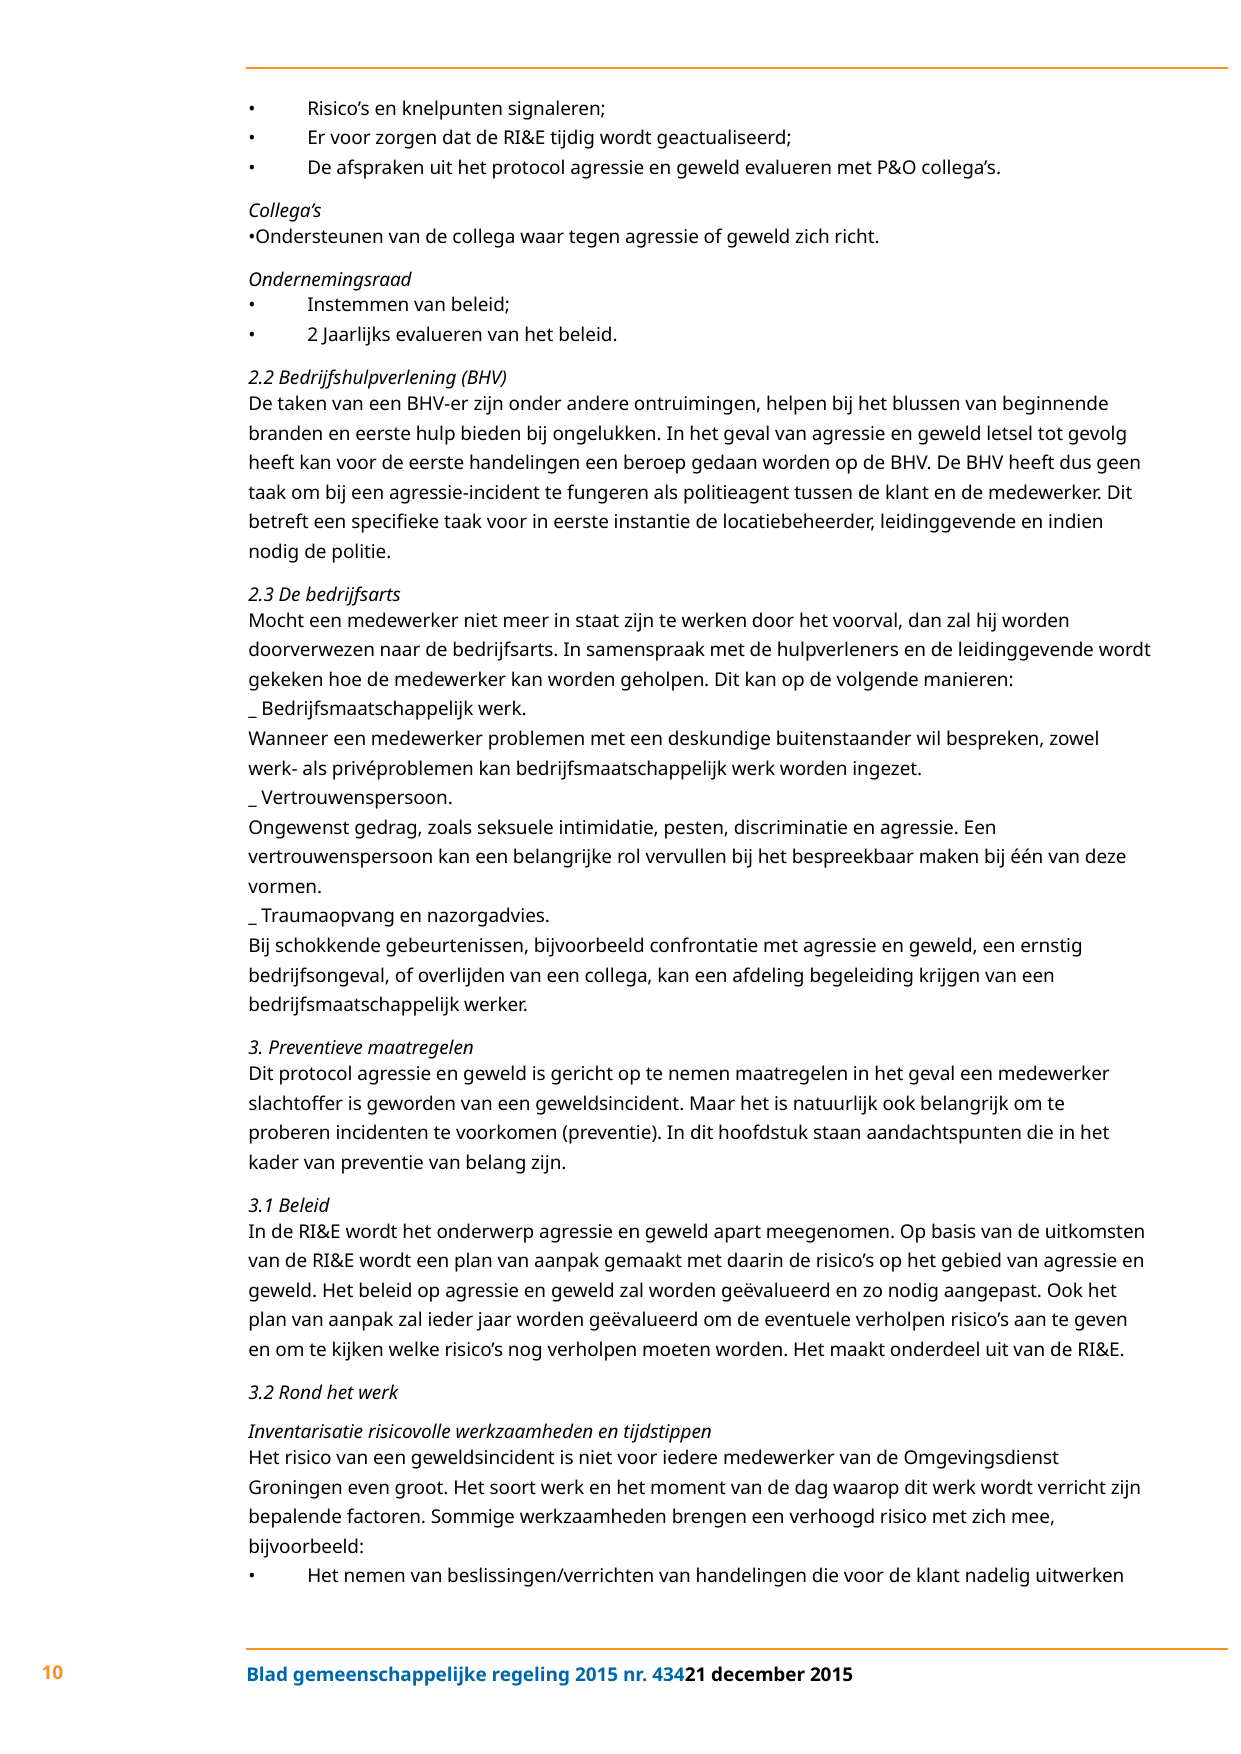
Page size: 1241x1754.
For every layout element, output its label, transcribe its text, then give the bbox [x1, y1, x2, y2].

text Ondernemingsraad [248, 266, 1152, 292]
list Instemmen van beleid; [248, 292, 1152, 317]
text 3.1 Beleid [248, 1192, 1152, 1218]
picture [41, 47, 231, 172]
text _ Traumaopvang en nazorgadvies. [248, 903, 1152, 928]
text Bij schokkende gebeurtenissen, bijvoorbeeld confrontatie met agressie en geweld, een ernstig bedrijfsongeval, of overlijden van een collega, kan een afdeling begeleiding krijgen van een bedrijfsmaatschappelijk werker. [248, 932, 1152, 1017]
text Collega’s [248, 197, 1152, 223]
text De taken van een BHV-er zijn onder andere ontruimingen, helpen bij het blussen van beginnende branden en eerste hulp bieden bij ongelukken. In het geval van agressie en geweld letsel tot gevolg heeft kan voor de eerste handelingen een beroep gedaan worden op de BHV. De BHV heeft dus geen taak om bij een agressie-incident te fungeren als politieagent tussen de klant en de medewerker. Dit betreft een specifieke taak voor in eerste instantie de locatiebeheerder, leidinggevende en indien nodig de politie. [248, 390, 1152, 564]
text 2.3 De bedrijfsarts [248, 581, 1152, 607]
list 2 Jaarlijks evalueren van het beleid. [248, 321, 1152, 347]
text Het risico van een geweldsincident is niet voor iedere medewerker van de Omgevingsdienst Groningen even groot. Het soort werk en het moment van de dag waarop dit werk wordt verricht zijn bepalende factoren. Sommige werkzaamheden brengen een verhoogd risico met zich mee, bijvoorbeeld: [248, 1444, 1152, 1559]
text _ Vertrouwenspersoon. [248, 784, 1152, 810]
text Inventarisatie risicovolle werkzaamheden en tijdstippen [248, 1419, 1152, 1444]
text In de RI&E wordt het onderwerp agressie en geweld apart meegenomen. Op basis van de uitkomsten van de RI&E wordt een plan van aanpak gemaakt met daarin de risico’s op het gebied van agressie en geweld. Het beleid op agressie en geweld zal worden geëvalueerd en zo nodig aangepast. Ook het plan van aanpak zal ieder jaar worden geëvalueerd om de eventuele verholpen risico’s aan te geven en om te kijken welke risico’s nog verholpen moeten worden. Het maakt onderdeel uit van de RI&E. [248, 1218, 1152, 1362]
text •Ondersteunen van de collega waar tegen agressie of geweld zich richt. [248, 223, 1152, 248]
list Het nemen van beslissingen/verrichten van handelingen die voor de klant nadelig uitwerken [248, 1563, 1152, 1588]
text 3. Preventieve maatregelen [248, 1034, 1152, 1060]
list Risico’s en knelpunten signaleren; [248, 95, 1152, 121]
text 3.2 Rond het werk [248, 1379, 1152, 1405]
text Dit protocol agressie en geweld is gericht op te nemen maatregelen in het geval een medewerker slachtoffer is geworden van een geweldsincident. Maar het is natuurlijk ook belangrijk om te proberen incidenten te voorkomen (preventie). In dit hoofdstuk staan aandachtspunten die in het kader van preventie van belang zijn. [248, 1060, 1152, 1175]
text 2.2 Bedrijfshulpverlening (BHV) [248, 364, 1152, 390]
list De afspraken uit het protocol agressie en geweld evalueren met P&O collega’s. [248, 154, 1152, 180]
text _ Bedrijfsmaatschappelijk werk. [248, 696, 1152, 721]
text Ongewenst gedrag, zoals seksuele intimidatie, pesten, discriminatie en agressie. Een vertrouwenspersoon kan een belangrijke rol vervullen bij het bespreekbaar maken bij één van deze vormen. [248, 814, 1152, 899]
text Mocht een medewerker niet meer in staat zijn te werken door het voorval, dan zal hij worden doorverwezen naar de bedrijfsarts. In samenspraak met de hulpverleners en de leidinggevende wordt gekeken hoe de medewerker kan worden geholpen. Dit kan op de volgende manieren: [248, 607, 1152, 692]
list Er voor zorgen dat de RI&E tijdig wordt geactualiseerd; [248, 124, 1152, 150]
text Wanneer een medewerker problemen met een deskundige buitenstaander wil bespreken, zowel werk- als privéproblemen kan bedrijfsmaatschappelijk werk worden ingezet. [248, 725, 1152, 781]
